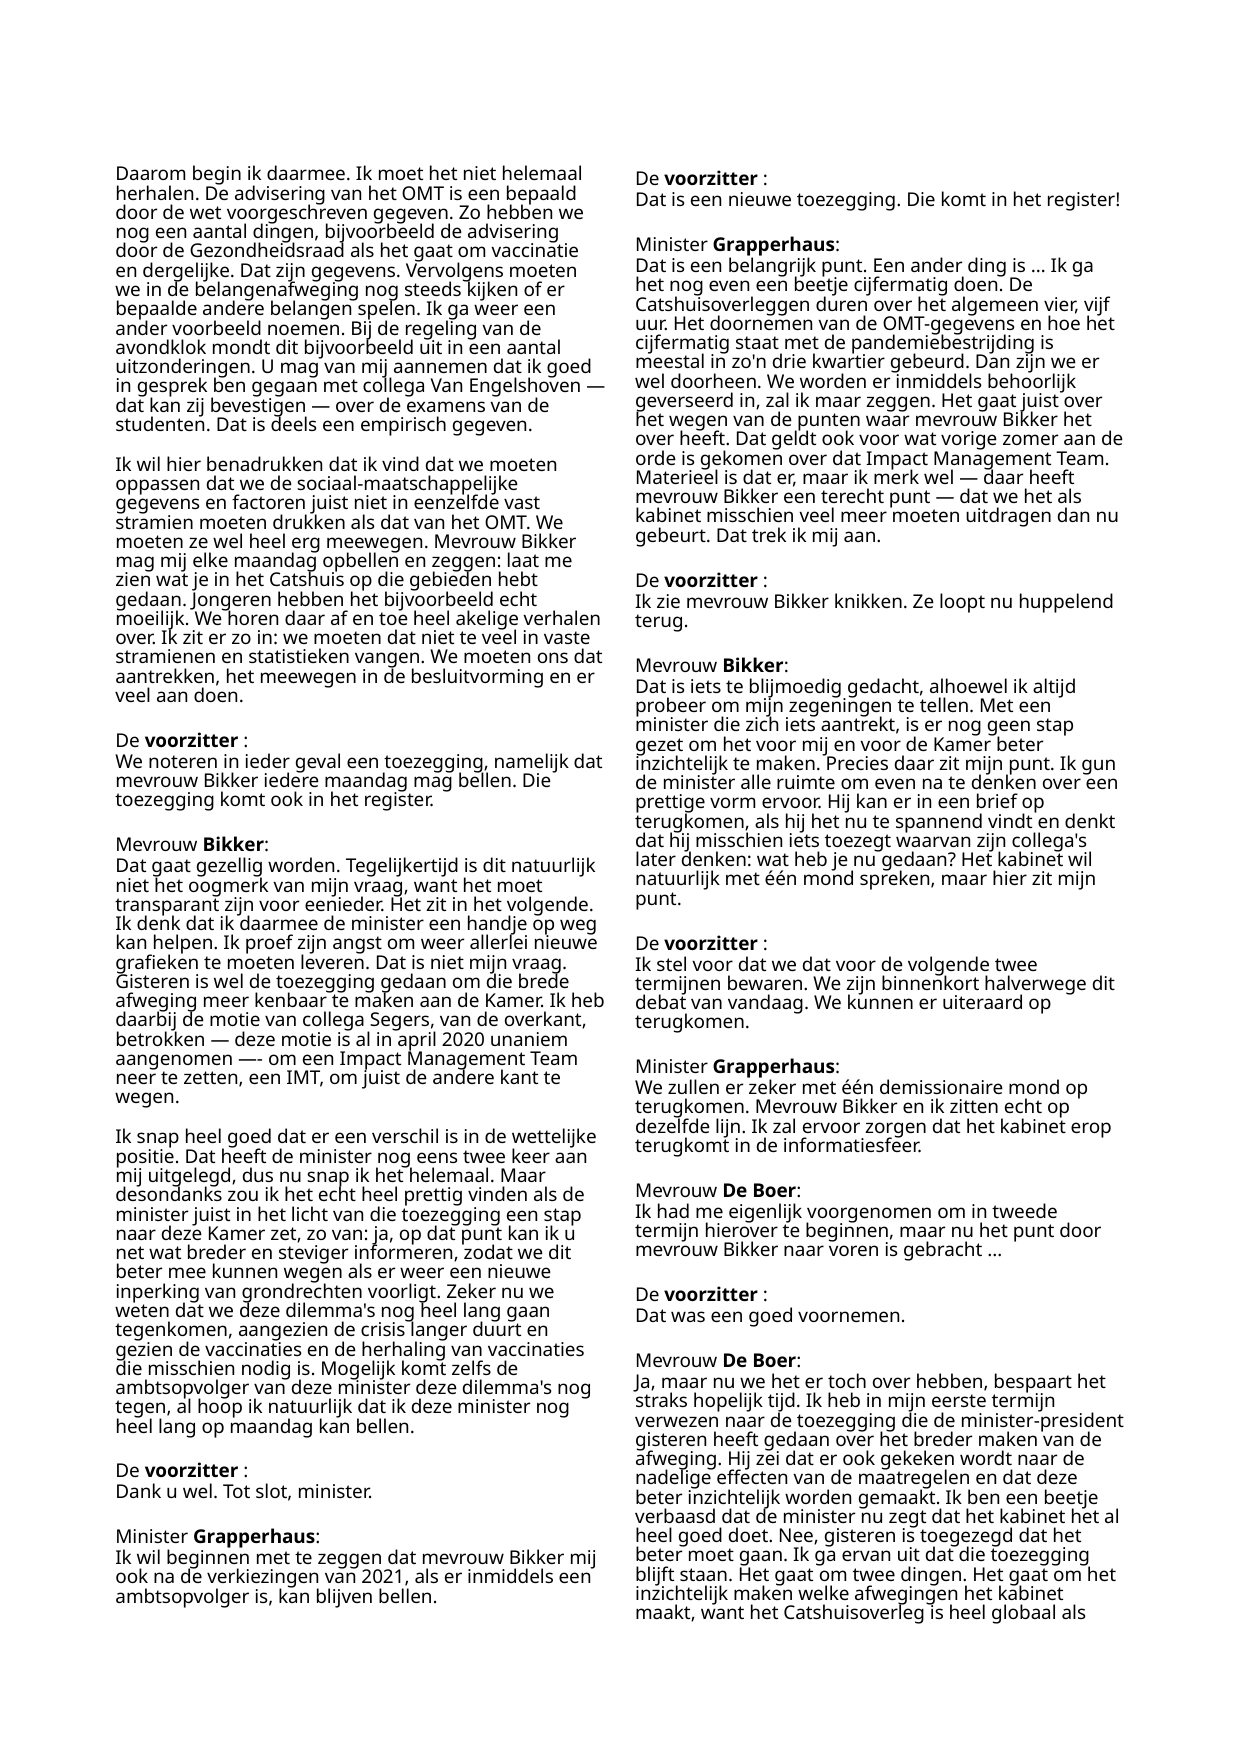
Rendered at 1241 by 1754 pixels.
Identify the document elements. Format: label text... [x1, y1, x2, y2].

text De voorzitter : [115, 727, 605, 753]
text Ik wil hier benadrukken dat ik vind dat we moeten oppassen dat we de sociaal-maatschappelijke gegevens en factoren juist niet in eenzelfde vast stramien moeten drukken als dat van het OMT. We moeten ze wel heel erg meewegen. Mevrouw Bikker mag mij elke maandag opbellen en zeggen: laat me zien wat je in het Catshuis op die gebieden hebt gedaan. Jongeren hebben het bijvoorbeeld echt moeilijk. We horen daar af en toe heel akelige verhalen over. Ik zit er zo in: we moeten dat niet te veel in vaste stramienen en statistieken vangen. We moeten ons dat aantrekken, het meewegen in de besluitvorming en er veel aan doen. [115, 456, 605, 706]
text We noteren in ieder geval een toezegging, namelijk dat mevrouw Bikker iedere maandag mag bellen. Die toezegging komt ook in het register. [115, 753, 605, 811]
text Minister Grapperhaus: [635, 1053, 1125, 1079]
text Mevrouw De Boer: [635, 1347, 1125, 1373]
text Dat was een goed voornemen. [635, 1307, 1125, 1326]
text Mevrouw Bikker: [115, 832, 605, 857]
text Dat is een belangrijk punt. Een ander ding is … Ik ga het nog even een beetje cijfermatig doen. De Catshuisoverleggen duren over het algemeen vier, vijf uur. Het doornemen van de OMT-gegevens en hoe het cijfermatig staat met de pandemiebestrijding is meestal in zo'n drie kwartier gebeurd. Dan zijn we er wel doorheen. We worden er inmiddels behoorlijk geverseerd in, zal ik maar zeggen. Het gaat juist over het wegen van de punten waar mevrouw Bikker het over heeft. Dat geldt ook voor wat vorige zomer aan de orde is gekomen over dat Impact Management Team. Materieel is dat er, maar ik merk wel — daar heeft mevrouw Bikker een terecht punt — dat we het als kabinet misschien veel meer moeten uitdragen dan nu gebeurt. Dat trek ik mij aan. [635, 257, 1125, 546]
text Mevrouw Bikker: [635, 652, 1125, 678]
text De voorzitter : [635, 165, 1125, 191]
text Dat gaat gezellig worden. Tegelijkertijd is dit natuurlijk niet het oogmerk van mijn vraag, want het moet transparant zijn voor eenieder. Het zit in het volgende. Ik denk dat ik daarmee de minister een handje op weg kan helpen. Ik proef zijn angst om weer allerlei nieuwe grafieken te moeten leveren. Dat is niet mijn vraag. Gisteren is wel de toezegging gedaan om die brede afweging meer kenbaar te maken aan de Kamer. Ik heb daarbij de motie van collega Segers, van de overkant, betrokken — deze motie is al in april 2020 unaniem aangenomen —- om een Impact Management Team neer te zetten, een IMT, om juist de andere kant te wegen. [115, 857, 605, 1108]
text De voorzitter : [635, 567, 1125, 593]
text Daarom begin ik daarmee. Ik moet het niet helemaal herhalen. De advisering van het OMT is een bepaald door de wet voorgeschreven gegeven. Zo hebben we nog een aantal dingen, bijvoorbeeld de advisering door de Gezondheidsraad als het gaat om vaccinatie en dergelijke. Dat zijn gegevens. Vervolgens moeten we in de belangenafweging nog steeds kijken of er bepaalde andere belangen spelen. Ik ga weer een ander voorbeeld noemen. Bij de regeling van de avondklok mondt dit bijvoorbeeld uit in een aantal uitzonderingen. U mag van mij aannemen dat ik goed in gesprek ben gegaan met collega Van Engelshoven — dat kan zij bevestigen — over de examens van de studenten. Dat is deels een empirisch gegeven. [115, 165, 605, 435]
text De voorzitter : [115, 1458, 605, 1483]
text Ja, maar nu we het er toch over hebben, bespaart het straks hopelijk tijd. Ik heb in mijn eerste termijn verwezen naar de toezegging die de minister-president gisteren heeft gedaan over het breder maken van de afweging. Hij zei dat er ook gekeken wordt naar de nadelige effecten van de maatregelen en dat deze beter inzichtelijk worden gemaakt. Ik ben een beetje verbaasd dat de minister nu zegt dat het kabinet het al heel goed doet. Nee, gisteren is toegezegd dat het beter moet gaan. Ik ga ervan uit dat die toezegging blijft staan. Het gaat om twee dingen. Het gaat om het inzichtelijk maken welke afwegingen het kabinet maakt, want het Catshuisoverleg is heel globaal als [635, 1373, 1125, 1623]
text Ik snap heel goed dat er een verschil is in de wettelijke positie. Dat heeft de minister nog eens twee keer aan mij uitgelegd, dus nu snap ik het helemaal. Maar desondanks zou ik het echt heel prettig vinden als de minister juist in het licht van die toezegging een stap naar deze Kamer zet, zo van: ja, op dat punt kan ik u net wat breder en steviger informeren, zodat we dit beter mee kunnen wegen als er weer een nieuwe inperking van grondrechten voorligt. Zeker nu we weten dat we deze dilemma's nog heel lang gaan tegenkomen, aangezien de crisis langer duurt en gezien de vaccinaties en de herhaling van vaccinaties die misschien nodig is. Mogelijk komt zelfs de ambtsopvolger van deze minister deze dilemma's nog tegen, al hoop ik natuurlijk dat ik deze minister nog heel lang op maandag kan bellen. [115, 1128, 605, 1437]
text De voorzitter : [635, 930, 1125, 956]
text Ik had me eigenlijk voorgenomen om in tweede termijn hierover te beginnen, maar nu het punt door mevrouw Bikker naar voren is gebracht … [635, 1203, 1125, 1261]
text Dat is iets te blijmoedig gedacht, alhoewel ik altijd probeer om mijn zegeningen te tellen. Met een minister die zich iets aantrekt, is er nog geen stap gezet om het voor mij en voor de Kamer beter inzichtelijk te maken. Precies daar zit mijn punt. Ik gun de minister alle ruimte om even na te denken over een prettige vorm ervoor. Hij kan er in een brief op terugkomen, als hij het nu te spannend vindt en denkt dat hij misschien iets toezegt waarvan zijn collega's later denken: wat heb je nu gedaan? Het kabinet wil natuurlijk met één mond spreken, maar hier zit mijn punt. [635, 678, 1125, 909]
text Ik stel voor dat we dat voor de volgende twee termijnen bewaren. We zijn binnenkort halverwege dit debat van vandaag. We kunnen er uiteraard op terugkomen. [635, 956, 1125, 1033]
text Dat is een nieuwe toezegging. Die komt in het register! [635, 191, 1125, 210]
text Ik zie mevrouw Bikker knikken. Ze loopt nu huppelend terug. [635, 593, 1125, 631]
text Ik wil beginnen met te zeggen dat mevrouw Bikker mij ook na de verkiezingen van 2021, als er inmiddels een ambtsopvolger is, kan blijven bellen. [115, 1549, 605, 1607]
text De voorzitter : [635, 1281, 1125, 1307]
text Minister Grapperhaus: [635, 231, 1125, 257]
text Mevrouw De Boer: [635, 1177, 1125, 1203]
text We zullen er zeker met één demissionaire mond op terugkomen. Mevrouw Bikker en ik zitten echt op dezelfde lijn. Ik zal ervoor zorgen dat het kabinet erop terugkomt in de informatiesfeer. [635, 1079, 1125, 1156]
text Dank u wel. Tot slot, minister. [115, 1483, 605, 1503]
text Minister Grapperhaus: [115, 1523, 605, 1549]
